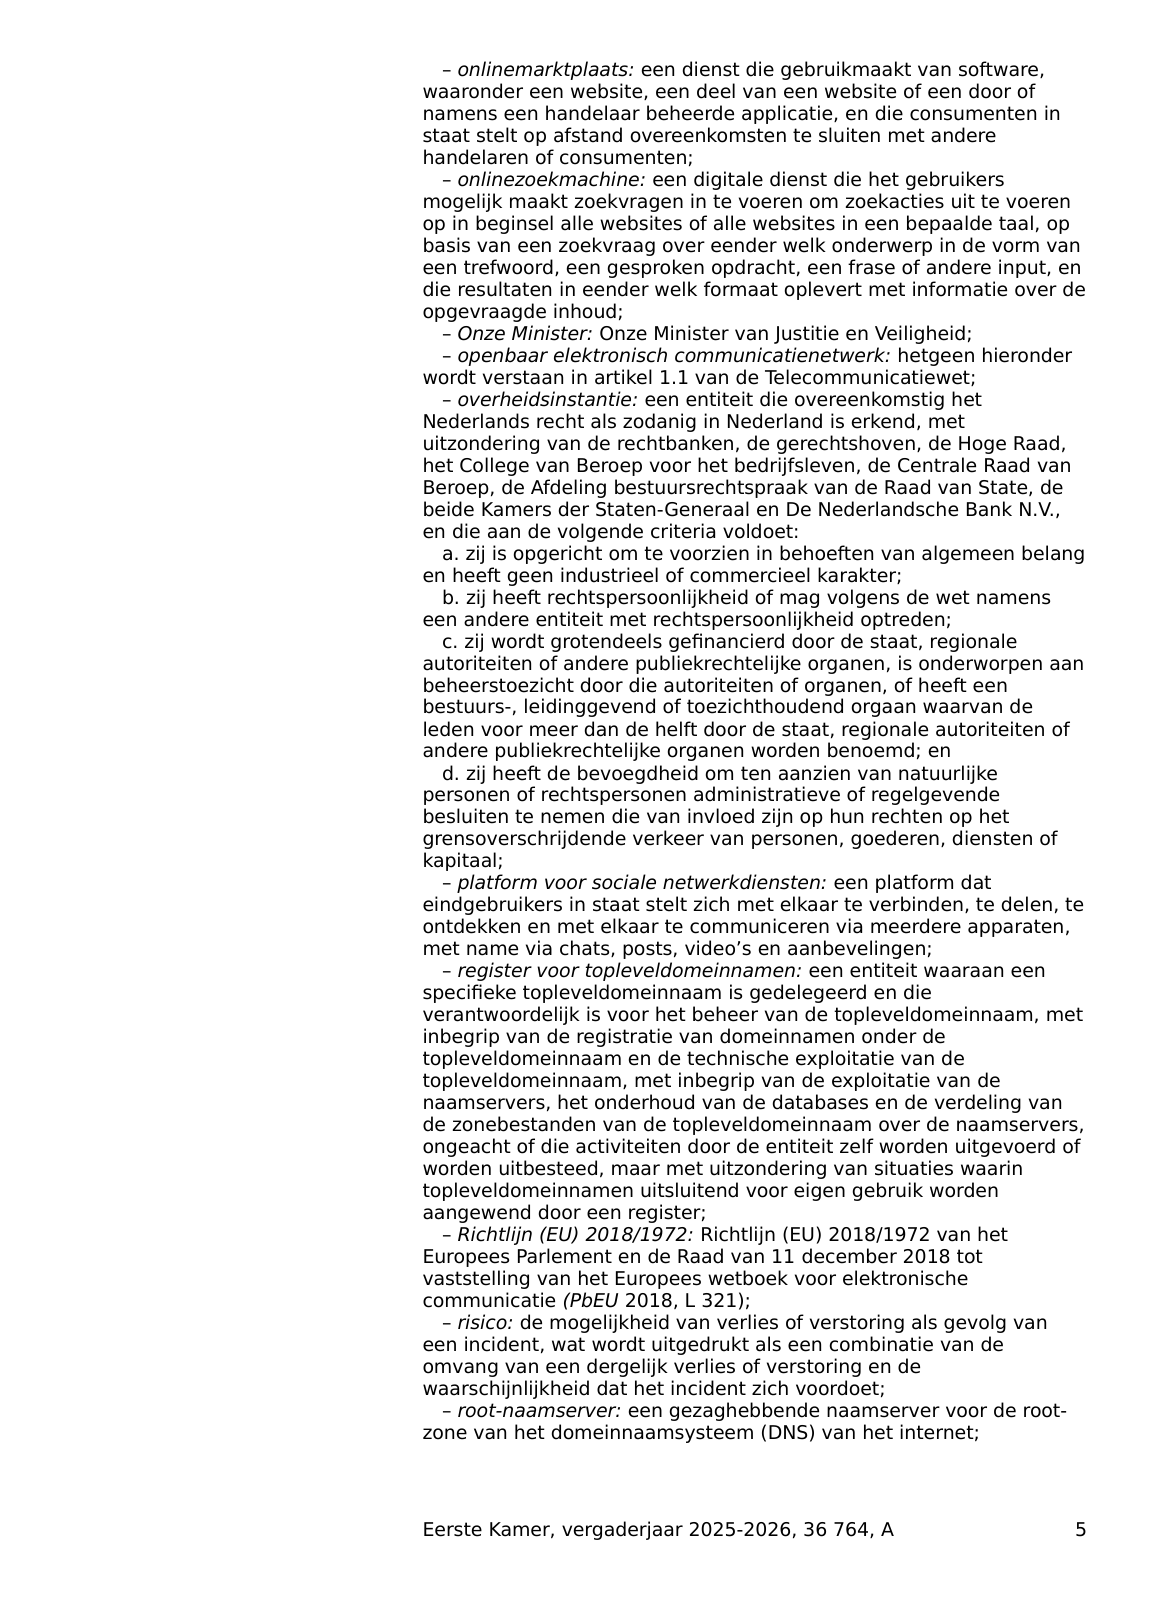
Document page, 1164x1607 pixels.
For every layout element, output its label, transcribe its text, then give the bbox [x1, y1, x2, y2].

text – risico: de mogelijkheid van verlies of verstoring als gevolg van een incident, wat wordt uitgedrukt als een combinatie van de omvang van een dergelijk verlies of verstoring en de waarschijnlijkheid dat het incident zich voordoet; [422, 1312, 1087, 1400]
text c. zij wordt grotendeels gefinancierd door de staat, regionale autoriteiten of andere publiekrechtelijke organen, is onderworpen aan beheerstoezicht door die autoriteiten of organen, of heeft een bestuurs-, leidinggevend of toezichthoudend orgaan waarvan de leden voor meer dan de helft door de staat, regionale autoriteiten of andere publiekrechtelijke organen worden benoemd; en [422, 631, 1087, 762]
text – onlinezoekmachine: een digitale dienst die het gebruikers mogelijk maakt zoekvragen in te voeren om zoekacties uit te voeren op in beginsel alle websites of alle websites in een bepaalde taal, op basis van een zoekvraag over eender welk onderwerp in de vorm van een trefwoord, een gesproken opdracht, een frase of andere input, en die resultaten in eender welk formaat oplevert met informatie over de opgevraagde inhoud; [422, 169, 1087, 323]
text – Onze Minister: Onze Minister van Justitie en Veiligheid; [422, 323, 1087, 345]
text – platform voor sociale netwerkdiensten: een platform dat eindgebruikers in staat stelt zich met elkaar te verbinden, te delen, te ontdekken en met elkaar te communiceren via meerdere apparaten, met name via chats, posts, video’s en aanbevelingen; [422, 872, 1087, 960]
text – register voor topleveldomeinnamen: een entiteit waaraan een specifieke topleveldomeinnaam is gedelegeerd en die verantwoordelijk is voor het beheer van de topleveldomeinnaam, met inbegrip van de registratie van domeinnamen onder de topleveldomeinnaam en de technische exploitatie van de topleveldomeinnaam, met inbegrip van de exploitatie van de naamservers, het onderhoud van de databases en de verdeling van de zonebestanden van de topleveldomeinnaam over de naamservers, ongeacht of die activiteiten door de entiteit zelf worden uitgevoerd of worden uitbesteed, maar met uitzondering van situaties waarin topleveldomeinnamen uitsluitend voor eigen gebruik worden aangewend door een register; [422, 960, 1087, 1224]
text b. zij heeft rechtspersoonlijkheid of mag volgens de wet namens een andere entiteit met rechtspersoonlijkheid optreden; [422, 587, 1087, 631]
text – overheidsinstantie: een entiteit die overeenkomstig het Nederlands recht als zodanig in Nederland is erkend, met uitzondering van de rechtbanken, de gerechtshoven, de Hoge Raad, het College van Beroep voor het bedrijfsleven, de Centrale Raad van Beroep, de Afdeling bestuursrechtspraak van de Raad van State, de beide Kamers der Staten-Generaal en De Nederlandsche Bank N.V., en die aan de volgende criteria voldoet: [422, 389, 1087, 543]
text – root-naamserver: een gezaghebbende naamserver voor de root-zone van het domeinnaamsysteem (DNS) van het internet; [422, 1400, 1087, 1444]
text – Richtlijn (EU) 2018/1972: Richtlijn (EU) 2018/1972 van het Europees Parlement en de Raad van 11 december 2018 tot vaststelling van het Europees wetboek voor elektronische communicatie (PbEU 2018, L 321); [422, 1224, 1087, 1312]
text d. zij heeft de bevoegdheid om ten aanzien van natuurlijke personen of rechtspersonen administratieve of regelgevende besluiten te nemen die van invloed zijn op hun rechten op het grensoverschrijdende verkeer van personen, goederen, diensten of kapitaal; [422, 762, 1087, 872]
text – openbaar elektronisch communicatienetwerk: hetgeen hieronder wordt verstaan in artikel 1.1 van de Telecommunicatiewet; [422, 345, 1087, 389]
text – onlinemarktplaats: een dienst die gebruikmaakt van software, waaronder een website, een deel van een website of een door of namens een handelaar beheerde applicatie, en die consumenten in staat stelt op afstand overeenkomsten te sluiten met andere handelaren of consumenten; [422, 59, 1087, 169]
text a. zij is opgericht om te voorzien in behoeften van algemeen belang en heeft geen industrieel of commercieel karakter; [422, 543, 1087, 587]
